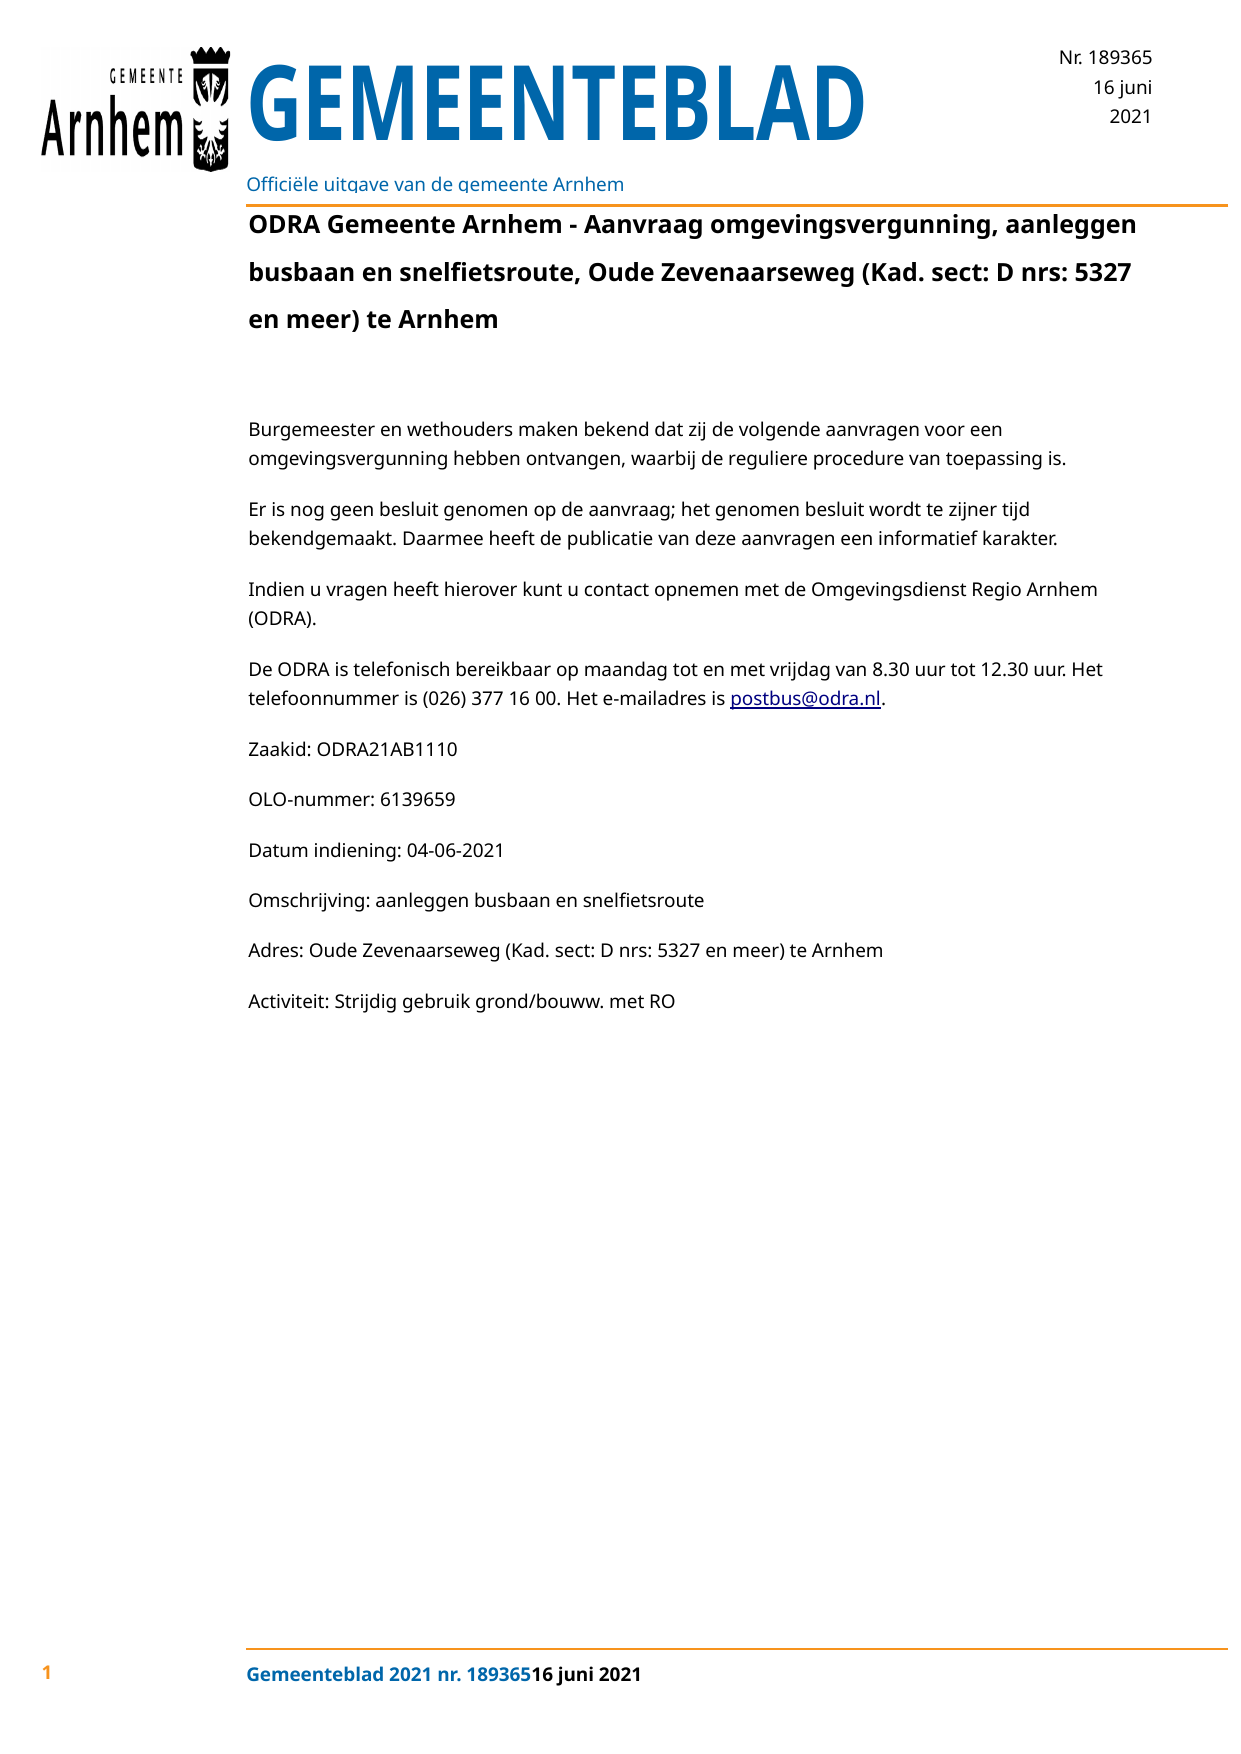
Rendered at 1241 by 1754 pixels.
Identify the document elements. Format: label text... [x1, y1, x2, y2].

text Burgemeester en wethouders maken bekend dat zij de volgende aanvragen voor een omgevingsvergunning hebben ontvangen, waarbij de reguliere procedure van toepassing is. [248, 416, 1152, 471]
text Datum indiening: 04-06-2021 [248, 837, 1152, 862]
text ODRA Gemeente Arnhem - Aanvraag omgevingsvergunning, aanleggen busbaan en snelfietsroute, Oude Zevenaarseweg (Kad. sect: D nrs: 5327 en meer) te Arnhem [248, 207, 1152, 336]
text Adres: Oude Zevenaarseweg (Kad. sect: D nrs: 5327 en meer) te Arnhem [248, 938, 1152, 963]
text Zaakid: ODRA21AB1110 [248, 736, 1152, 762]
text Omschrijving: aanleggen busbaan en snelfietsroute [248, 887, 1152, 913]
text Activiteit: Strijdig gebruik grond/bouww. met RO [248, 988, 1152, 1014]
picture [41, 47, 231, 172]
text Er is nog geen besluit genomen op de aanvraag; het genomen besluit wordt te zijner tijd bekendgemaakt. Daarmee heeft de publicatie van deze aanvragen een informatief karakter. [248, 496, 1152, 551]
text OLO-nummer: 6139659 [248, 786, 1152, 812]
text Indien u vragen heeft hierover kunt u contact opnemen met de Omgevingsdienst Regio Arnhem (ODRA). [248, 576, 1152, 631]
text De ODRA is telefonisch bereikbaar op maandag tot en met vrijdag van 8.30 uur tot 12.30 uur. Het telefoonnummer is (026) 377 16 00. Het e-mailadres is postbus@odra.nl. [248, 656, 1152, 711]
